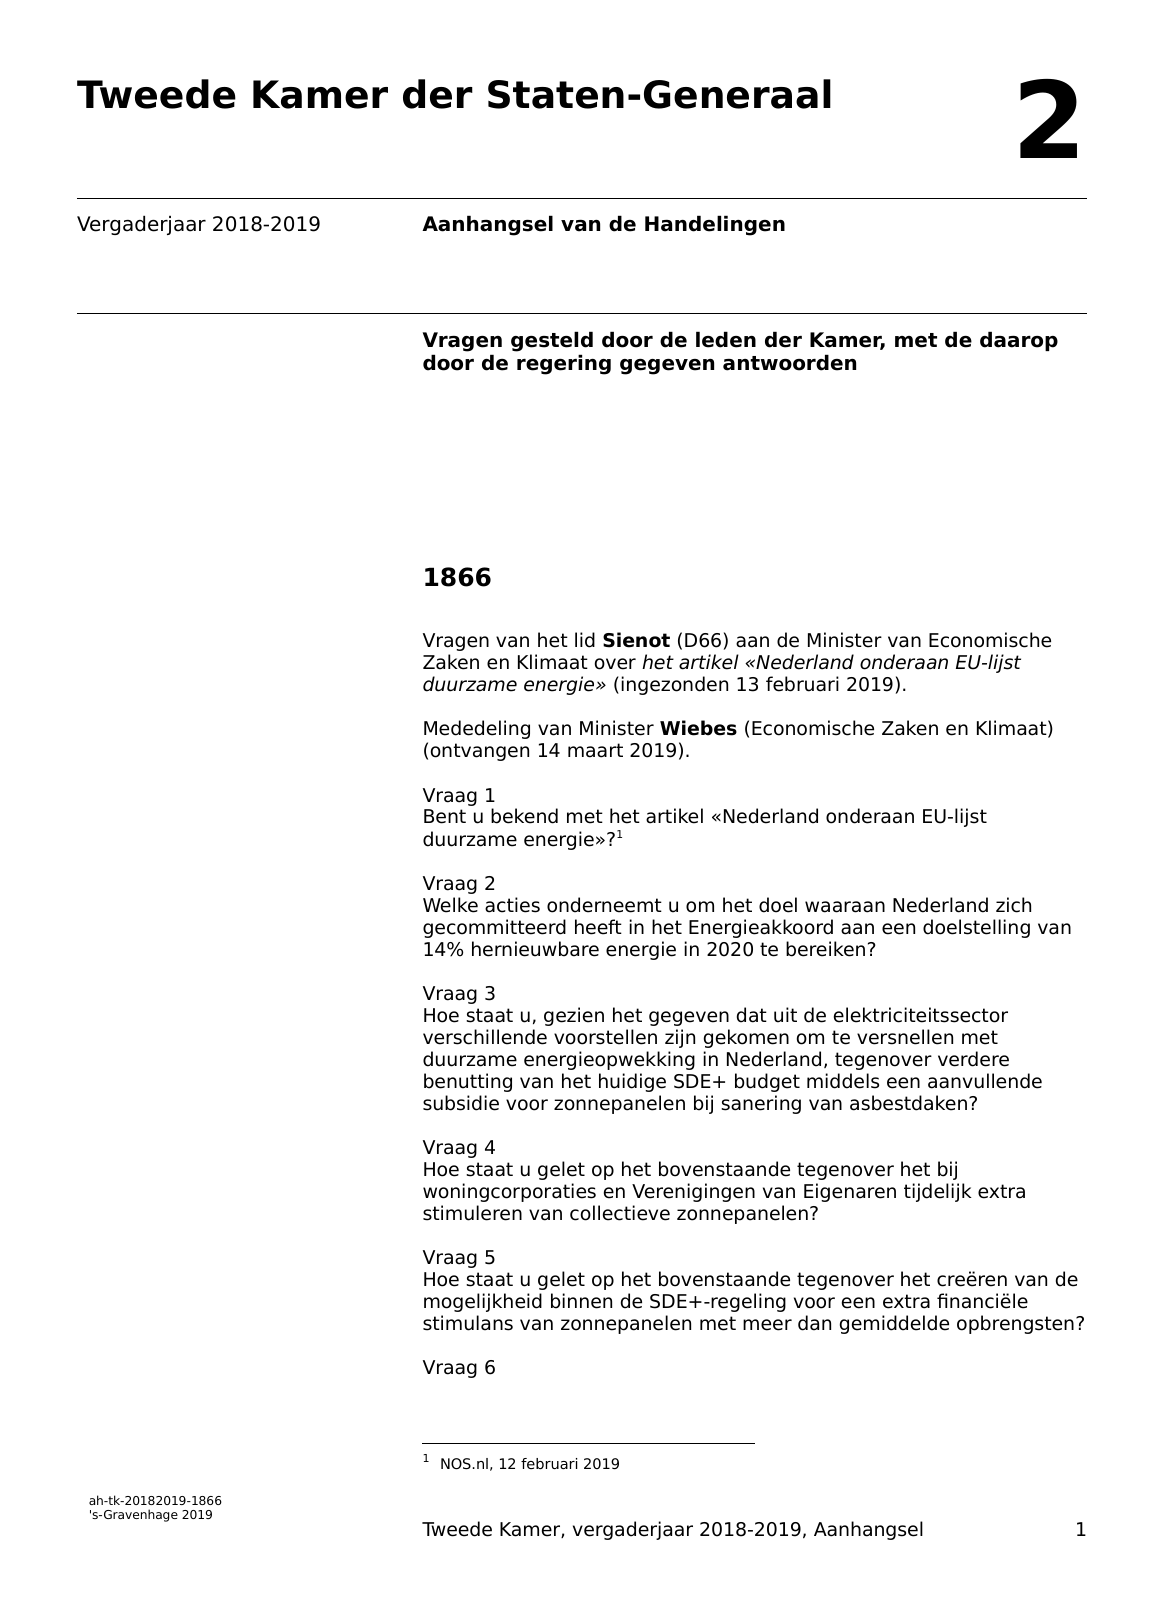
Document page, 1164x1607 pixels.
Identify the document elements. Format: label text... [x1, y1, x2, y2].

text Vraag 4 [422, 1137, 1087, 1159]
text Bent u bekend met het artikel «Nederland onderaan EU-lijst duurzame energie»? [422, 806, 1087, 850]
text Hoe staat u gelet op het bovenstaande tegenover het creëren van de mogelijkheid binnen de SDE+-regeling voor een extra financiële stimulans van zonnepanelen met meer dan gemiddelde opbrengsten? [422, 1269, 1087, 1335]
text ah-tk-20182019-1866 [88, 1494, 323, 1508]
text Hoe staat u, gezien het gegeven dat uit de elektriciteitssector verschillende voorstellen zijn gekomen om te versnellen met duurzame energieopwekking in Nederland, tegenover verdere benutting van het huidige SDE+ budget middels een aanvullende subsidie voor zonnepanelen bij sanering van asbestdaken? [422, 1005, 1087, 1114]
text Mededeling van Minister Wiebes (Economische Zaken en Klimaat) (ontvangen 14 maart 2019). [422, 718, 1087, 762]
text Vraag 2 [422, 873, 1087, 894]
text Vraag 5 [422, 1247, 1087, 1269]
table_cell Vergaderjaar 2018-2019 [77, 199, 422, 313]
text Vragen van het lid Sienot (D66) aan de Minister van Economische Zaken en Klimaat over het artikel «Nederland onderaan EU-lijst duurzame energie» (ingezonden 13 februari 2019). [422, 630, 1087, 696]
text Vraag 3 [422, 983, 1087, 1005]
text Welke acties onderneemt u om het doel waaraan Nederland zich gecommitteerd heeft in het Energieakkoord aan een doelstelling van 14% hernieuwbare energie in 2020 te bereiken? [422, 894, 1087, 961]
table_cell Vragen gesteld door de leden der Kamer, met de daarop door de regering gegeven antwoorden [422, 314, 1087, 375]
text 's-Gravenhage 2019 [88, 1508, 323, 1522]
text NOS.nl, 12 februari 2019 [422, 1452, 1087, 1474]
table_header Tweede Kamer der Staten-Generaal [77, 59, 886, 198]
text Hoe staat u gelet op het bovenstaande tegenover het bij woningcorporaties en Verenigingen van Eigenaren tijdelijk extra stimuleren van collectieve zonnepanelen? [422, 1159, 1087, 1225]
text Vraag 1 [422, 784, 1087, 806]
text Vraag 6 [422, 1357, 1087, 1379]
text 1866 [422, 563, 1087, 592]
table_header 2 [886, 59, 1087, 198]
table_cell [77, 314, 422, 375]
table_cell Aanhangsel van de Handelingen [422, 199, 1087, 313]
